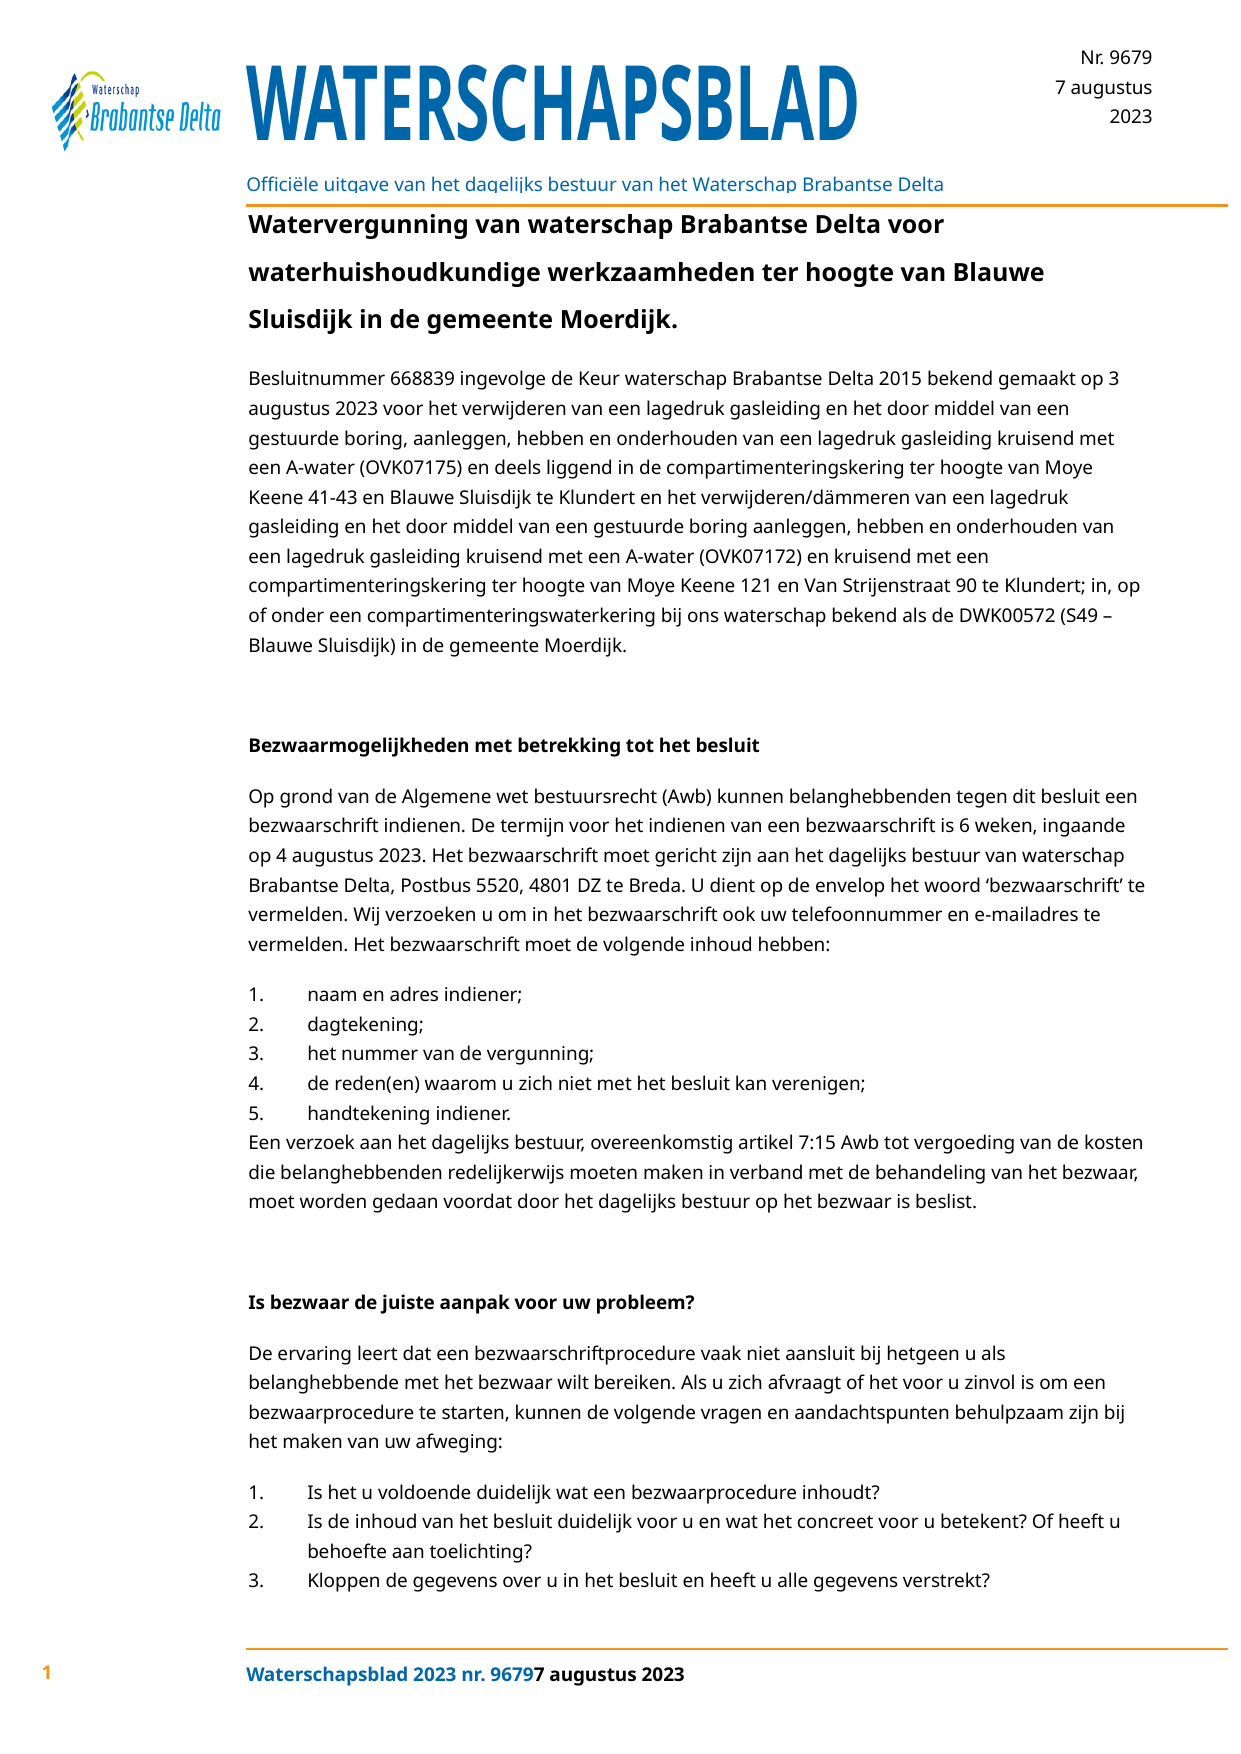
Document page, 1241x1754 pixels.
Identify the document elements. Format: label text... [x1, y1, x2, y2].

list Kloppen de gegevens over u in het besluit en heeft u alle gegevens verstrekt? [248, 1568, 1152, 1593]
list Is het u voldoende duidelijk wat een bezwaarprocedure inhoudt? [248, 1479, 1152, 1504]
text Watervergunning van waterschap Brabantse Delta voor waterhuishoudkundige werkzaamheden ter hoogte van Blauwe Sluisdijk in de gemeente Moerdijk. [248, 207, 1152, 336]
text Bezwaarmogelijkheden met betrekking tot het besluit [248, 733, 1152, 758]
text De ervaring leert dat een bezwaarschriftprocedure vaak niet aansluit bij hetgeen u als belanghebbende met het bezwaar wilt bereiken. Als u zich afvraagt of het voor u zinvol is om een bezwaarprocedure te starten, kunnen de volgende vragen en aandachtspunten behulpzaam zijn bij het maken van uw afweging: [248, 1340, 1152, 1454]
text Op grond van de Algemene wet bestuursrecht (Awb) kunnen belanghebbenden tegen dit besluit een bezwaarschrift indienen. De termijn voor het indienen van een bezwaarschrift is 6 weken, ingaande op 4 augustus 2023. Het bezwaarschrift moet gericht zijn aan het dagelijks bestuur van waterschap Brabantse Delta, Postbus 5520, 4801 DZ te Breda. U dient op de envelop het woord ‘bezwaarschrift’ te vermelden. Wij verzoeken u om in het bezwaarschrift ook uw telefoonnummer en e‑mailadres te vermelden. Het bezwaarschrift moet de volgende inhoud hebben: [248, 783, 1152, 957]
list de reden(en) waarom u zich niet met het besluit kan verenigen; [248, 1070, 1152, 1096]
list Is de inhoud van het besluit duidelijk voor u en wat het concreet voor u betekent? Of heeft u behoefte aan toelichting? [248, 1508, 1152, 1564]
list handtekening indiener. [248, 1100, 1152, 1125]
picture [41, 47, 231, 172]
text Besluitnummer 668839 ingevolge de Keur waterschap Brabantse Delta 2015 bekend gemaakt op 3 augustus 2023 voor het verwijderen van een lagedruk gasleiding en het door middel van een gestuurde boring, aanleggen, hebben en onderhouden van een lagedruk gasleiding kruisend met een A-water (OVK07175) en deels liggend in de compartimenteringskering ter hoogte van Moye Keene 41-43 en Blauwe Sluisdijk te Klundert en het verwijderen/dämmeren van een lagedruk gasleiding en het door middel van een gestuurde boring aanleggen, hebben en onderhouden van een lagedruk gasleiding kruisend met een A-water (OVK07172) en kruisend met een compartimenteringskering ter hoogte van Moye Keene 121 en Van Strijenstraat 90 te Klundert; in, op of onder een compartimenteringswaterkering bij ons waterschap bekend als de DWK00572 (S49 – Blauwe Sluisdijk) in de gemeente Moerdijk. [248, 366, 1152, 657]
text Een verzoek aan het dagelijks bestuur, overeenkomstig artikel 7:15 Awb tot vergoeding van de kosten die belanghebbenden redelijkerwijs moeten maken in verband met de behandeling van het bezwaar, moet worden gedaan voordat door het dagelijks bestuur op het bezwaar is beslist. [248, 1129, 1152, 1214]
list naam en adres indiener; [248, 981, 1152, 1007]
text Is bezwaar de juiste aanpak voor uw probleem? [248, 1289, 1152, 1315]
list het nummer van de vergunning; [248, 1041, 1152, 1066]
list dagtekening; [248, 1011, 1152, 1037]
